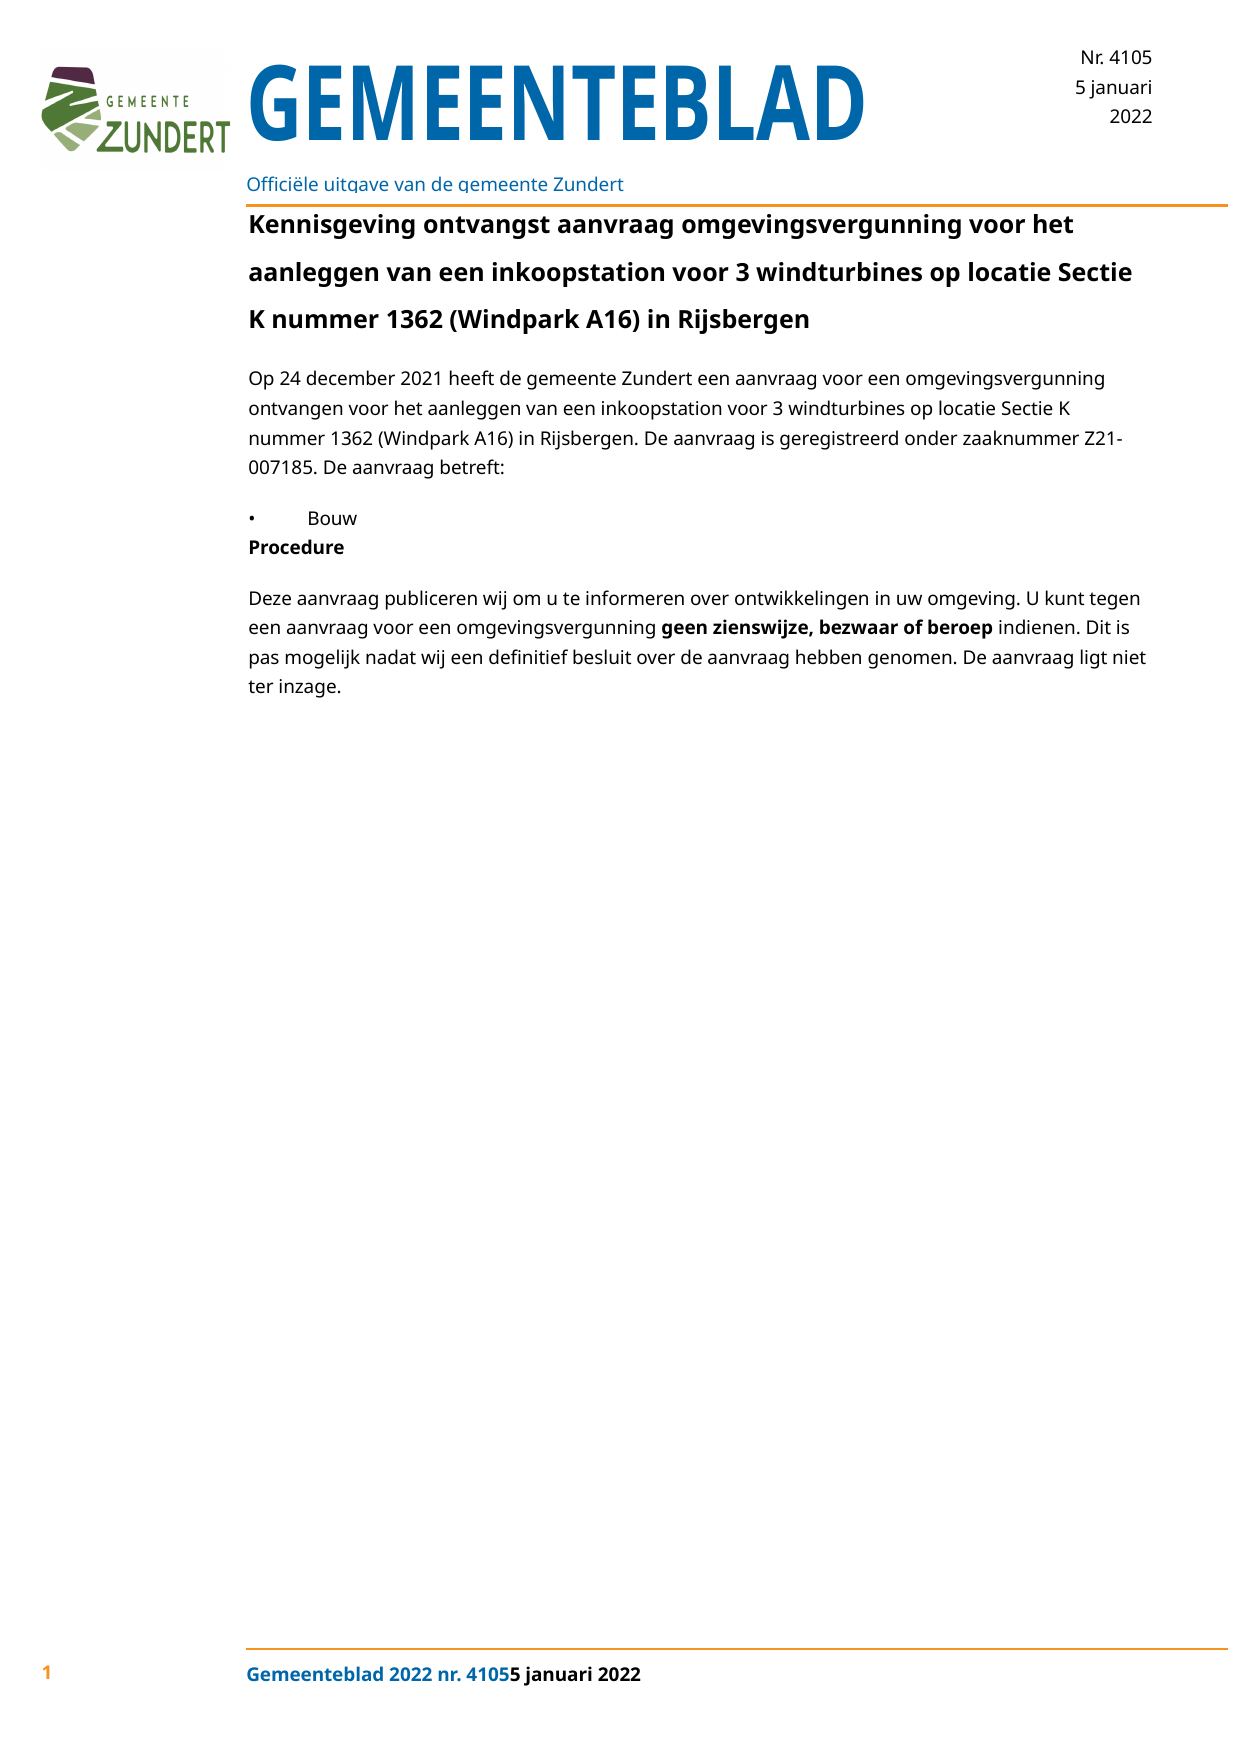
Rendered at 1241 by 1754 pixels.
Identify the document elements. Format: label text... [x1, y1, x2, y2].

text Kennisgeving ontvangst aanvraag omgevingsvergunning voor het aanleggen van een inkoopstation voor 3 windturbines op locatie Sectie K nummer 1362 (Windpark A16) in Rijsbergen [248, 207, 1152, 336]
picture [41, 47, 231, 172]
text Op 24 december 2021 heeft de gemeente Zundert een aanvraag voor een omgevingsvergunning ontvangen voor het aanleggen van een inkoopstation voor 3 windturbines op locatie Sectie K nummer 1362 (Windpark A16) in Rijsbergen. De aanvraag is geregistreerd onder zaaknummer Z21-007185. De aanvraag betreft: [248, 366, 1152, 480]
text Deze aanvraag publiceren wij om u te informeren over ontwikkelingen in uw omgeving. U kunt tegen een aanvraag voor een omgevingsvergunning geen zienswijze, bezwaar of beroep indienen. Dit is pas mogelijk nadat wij een definitief besluit over de aanvraag hebben genomen. De aanvraag ligt niet ter inzage. [248, 585, 1152, 699]
list Bouw [248, 505, 1152, 530]
text Procedure [248, 534, 1152, 560]
